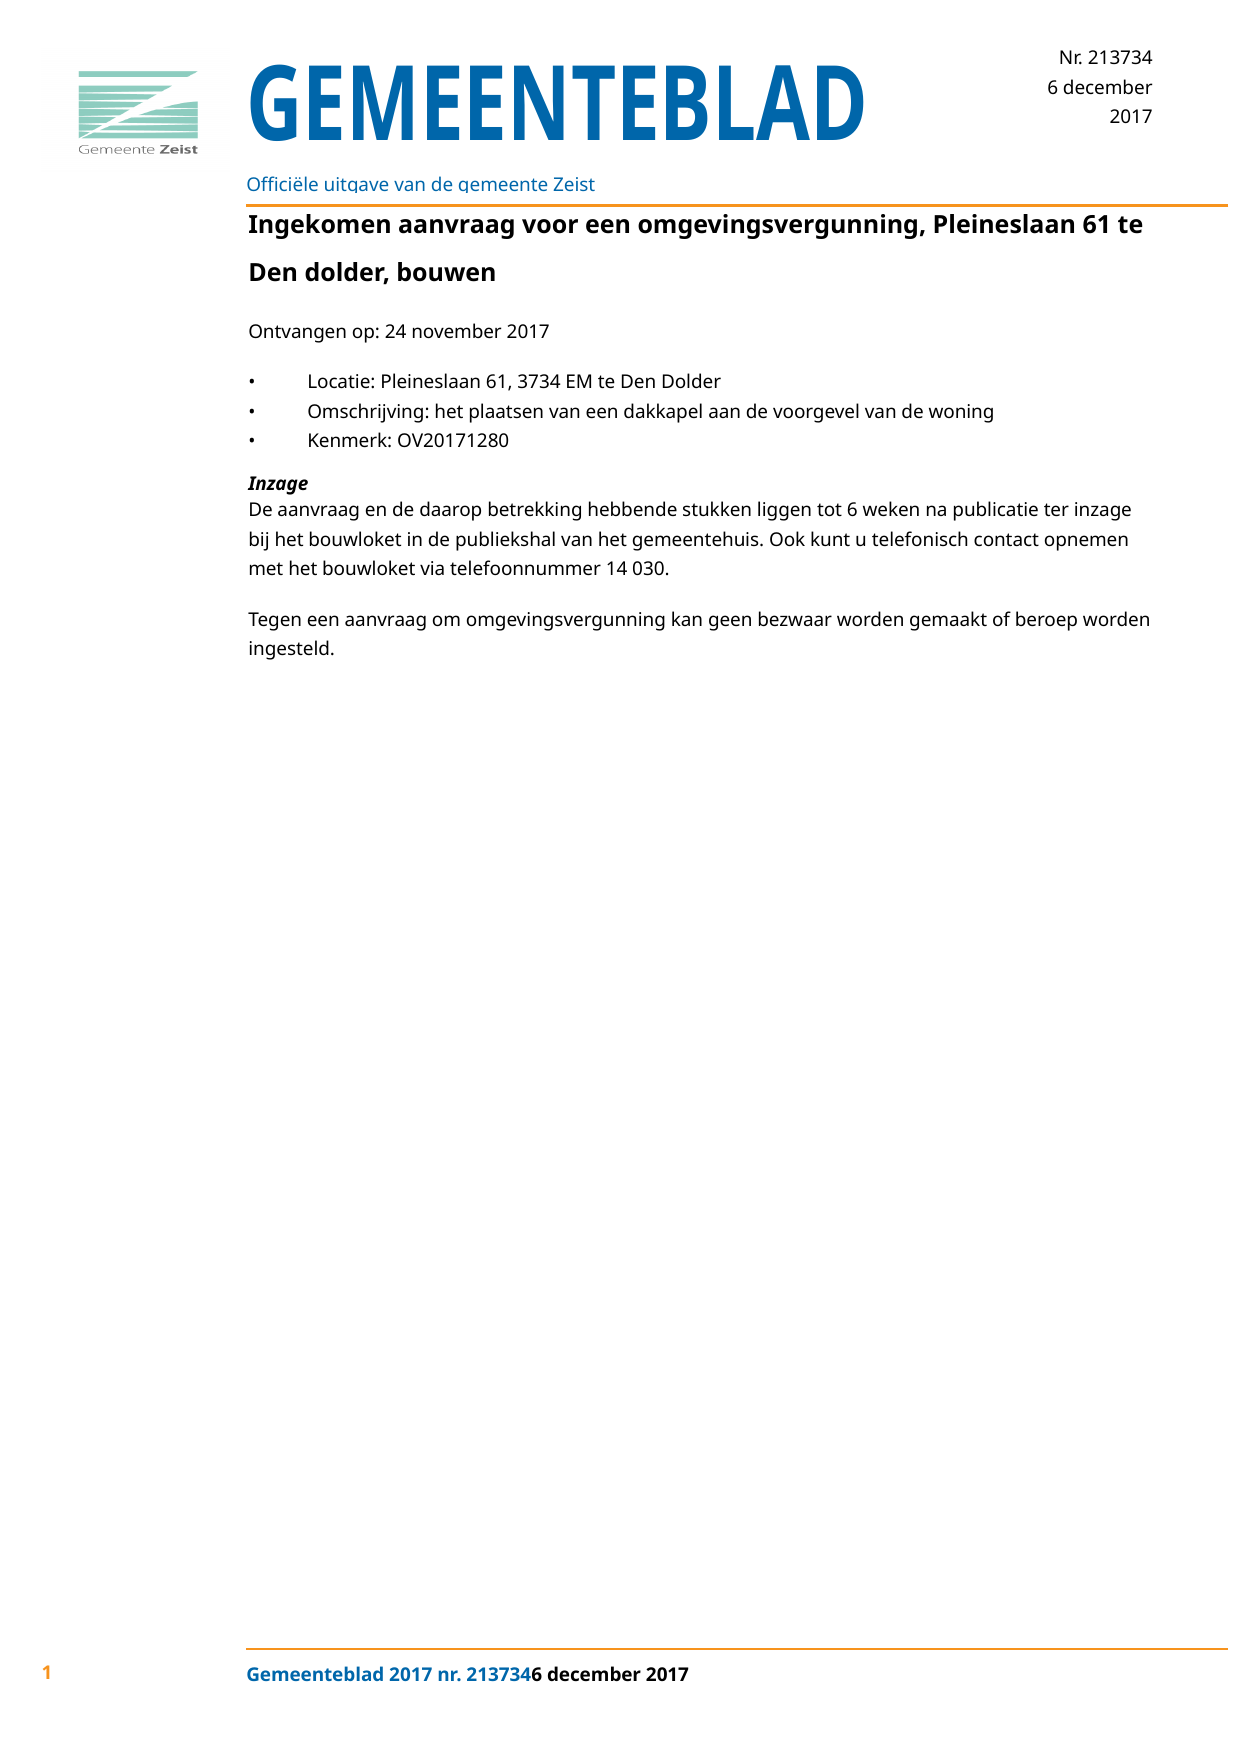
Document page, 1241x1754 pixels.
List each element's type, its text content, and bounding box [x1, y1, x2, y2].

text De aanvraag en de daarop betrekking hebbende stukken liggen tot 6 weken na publicatie ter inzage bij het bouwloket in de publiekshal van het gemeentehuis. Ook kunt u telefonisch contact opnemen met het bouwloket via telefoonnummer 14 030. [248, 496, 1152, 581]
text Inzage [248, 471, 1152, 496]
picture [41, 47, 231, 172]
text Ontvangen op: 24 november 2017 [248, 318, 1152, 344]
text Ingekomen aanvraag voor een omgevingsvergunning, Pleineslaan 61 te Den dolder, bouwen [248, 207, 1152, 288]
list Locatie: Pleineslaan 61, 3734 EM te Den Dolder [248, 368, 1152, 394]
list Omschrijving: het plaatsen van een dakkapel aan de voorgevel van de woning [248, 398, 1152, 424]
list Kenmerk: OV20171280 [248, 427, 1152, 453]
text Tegen een aanvraag om omgevingsvergunning kan geen bezwaar worden gemaakt of beroep worden ingesteld. [248, 606, 1152, 661]
